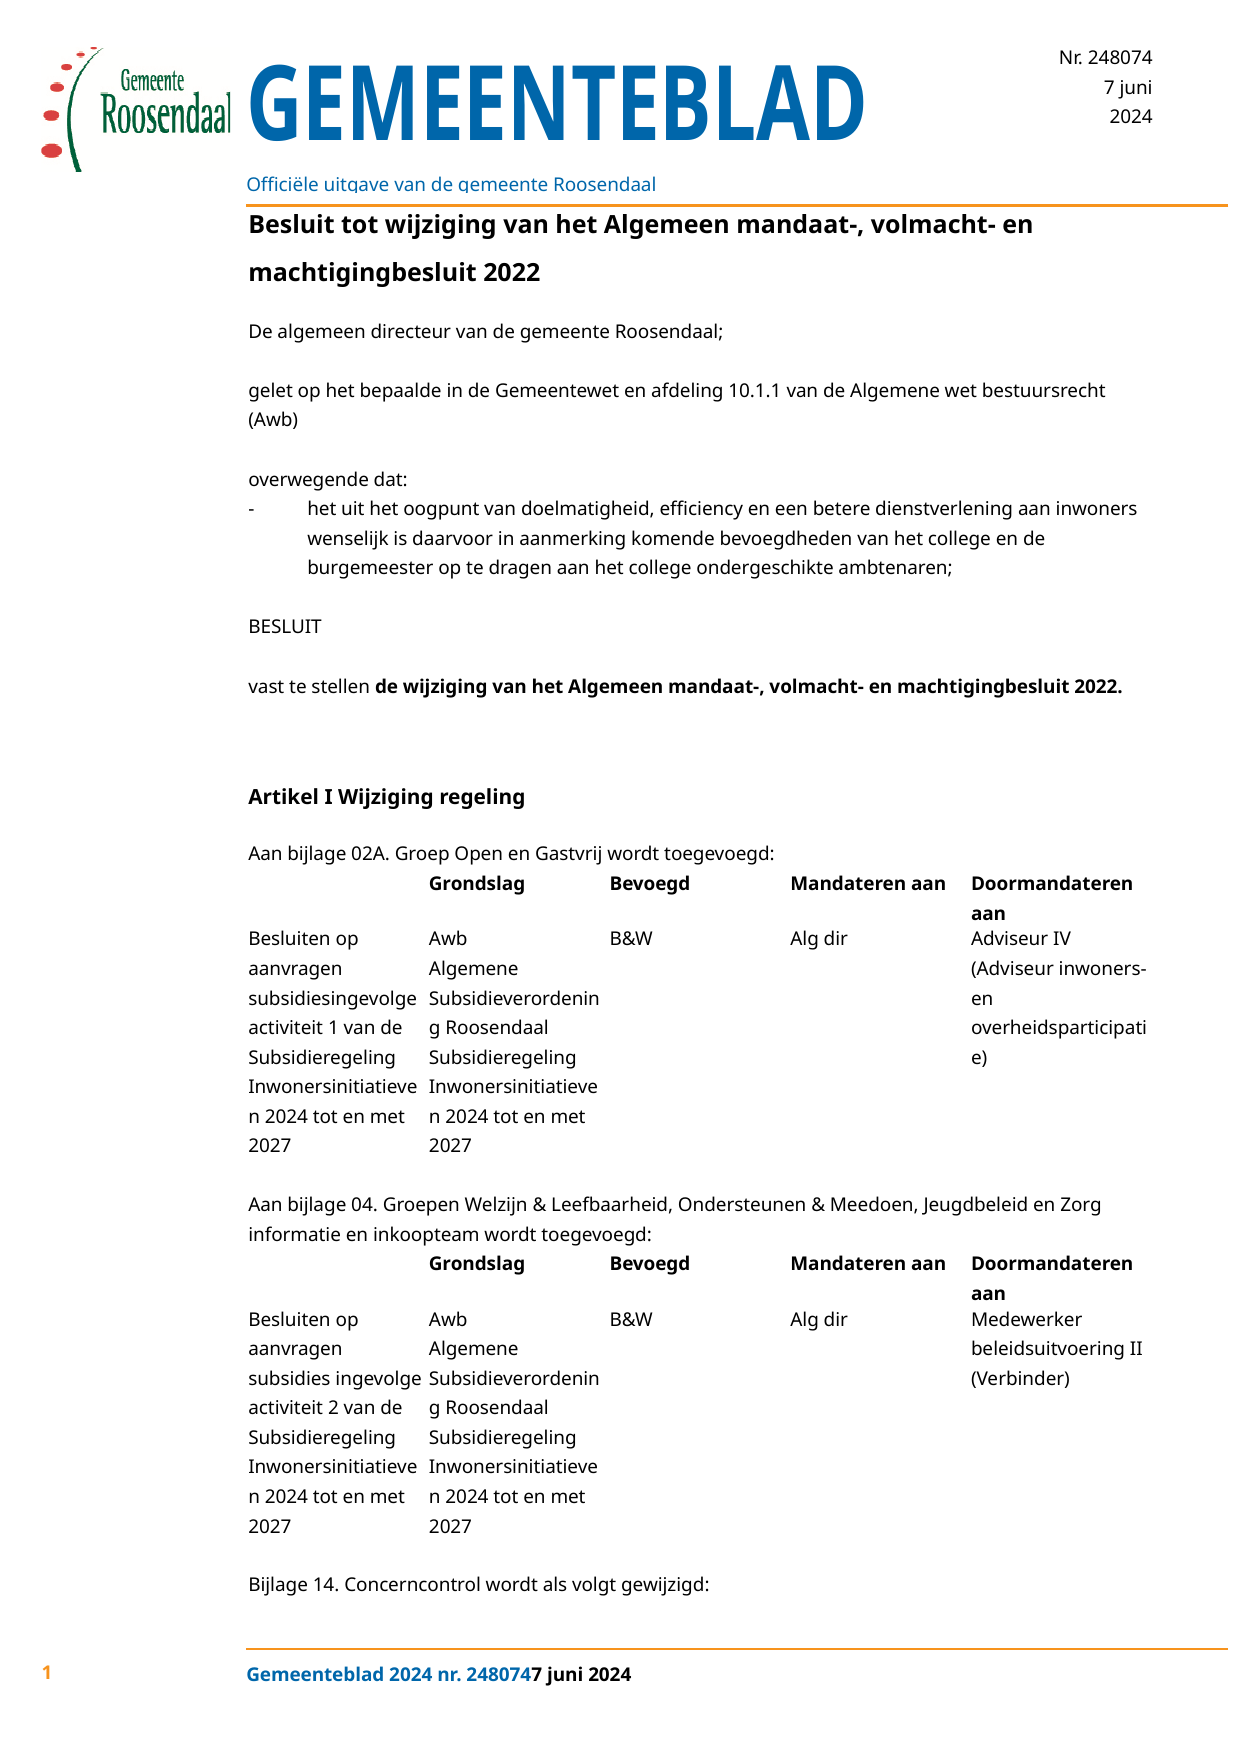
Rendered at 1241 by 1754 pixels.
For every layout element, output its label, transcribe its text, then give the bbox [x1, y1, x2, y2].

picture [41, 47, 231, 172]
table_header Bevoegd [609, 870, 790, 926]
text Aan bijlage 04. Groepen Welzijn & Leefbaarheid, Ondersteunen & Meedoen, Jeugdbeleid en Zorg informatie en inkoopteam wordt toegevoegd: [248, 1191, 1152, 1246]
table_header [248, 870, 429, 926]
table_header Mandateren aan [790, 1250, 971, 1306]
text vast te stellen de wijziging van het Algemeen mandaat-, volmacht- en machtigingbesluit 2022. [248, 673, 1152, 699]
text Bijlage 14. Concerncontrol wordt als volgt gewijzigd: [248, 1571, 1152, 1597]
table_cell Awb Algemene Subsidieverordening Roosendaal Subsidieregeling Inwonersinitiatieven 2024 tot en met 2027 [429, 926, 609, 1158]
table_header Grondslag [429, 1250, 609, 1306]
table_header [248, 1250, 429, 1306]
table_cell B&W [609, 926, 790, 1158]
table_cell Besluiten op aanvragen subsidiesingevolge activiteit 1 van de Subsidieregeling Inwonersinitiatieven 2024 tot en met 2027 [248, 926, 429, 1158]
table_header Grondslag [429, 870, 609, 926]
table_cell Medewerker beleidsuitvoering II (Verbinder) [971, 1306, 1152, 1538]
text gelet op het bepaalde in de Gemeentewet en afdeling 10.1.1 van de Algemene wet bestuursrecht (Awb) [248, 377, 1152, 432]
table_cell Alg dir [790, 1306, 971, 1538]
text Artikel I Wijziging regeling [248, 782, 1152, 811]
text De algemeen directeur van de gemeente Roosendaal; [248, 318, 1152, 344]
table_cell Alg dir [790, 926, 971, 1158]
text Besluit tot wijziging van het Algemeen mandaat-, volmacht- en machtigingbesluit 2022 [248, 207, 1152, 288]
table_cell Besluiten op aanvragen subsidies ingevolge activiteit 2 van de Subsidieregeling Inwonersinitiatieven 2024 tot en met 2027 [248, 1306, 429, 1538]
table_header Mandateren aan [790, 870, 971, 926]
list het uit het oogpunt van doelmatigheid, efficiency en een betere dienstverlening aan inwoners wenselijk is daarvoor in aanmerking komende bevoegdheden van het college en de burgemeester op te dragen aan het college ondergeschikte ambtenaren; [248, 495, 1152, 580]
table_header Doormandateren aan [971, 870, 1152, 926]
text overwegende dat: [248, 466, 1152, 492]
table_cell B&W [609, 1306, 790, 1538]
table_header Bevoegd [609, 1250, 790, 1306]
text Aan bijlage 02A. Groep Open en Gastvrij wordt toegevoegd: [248, 841, 1152, 866]
text BESLUIT [248, 614, 1152, 639]
table_cell Adviseur IV (Adviseur inwoners- en overheidsparticipatie) [971, 926, 1152, 1158]
table_header Doormandateren aan [971, 1250, 1152, 1306]
table_cell Awb Algemene Subsidieverordening Roosendaal Subsidieregeling Inwonersinitiatieven 2024 tot en met 2027 [429, 1306, 609, 1538]
